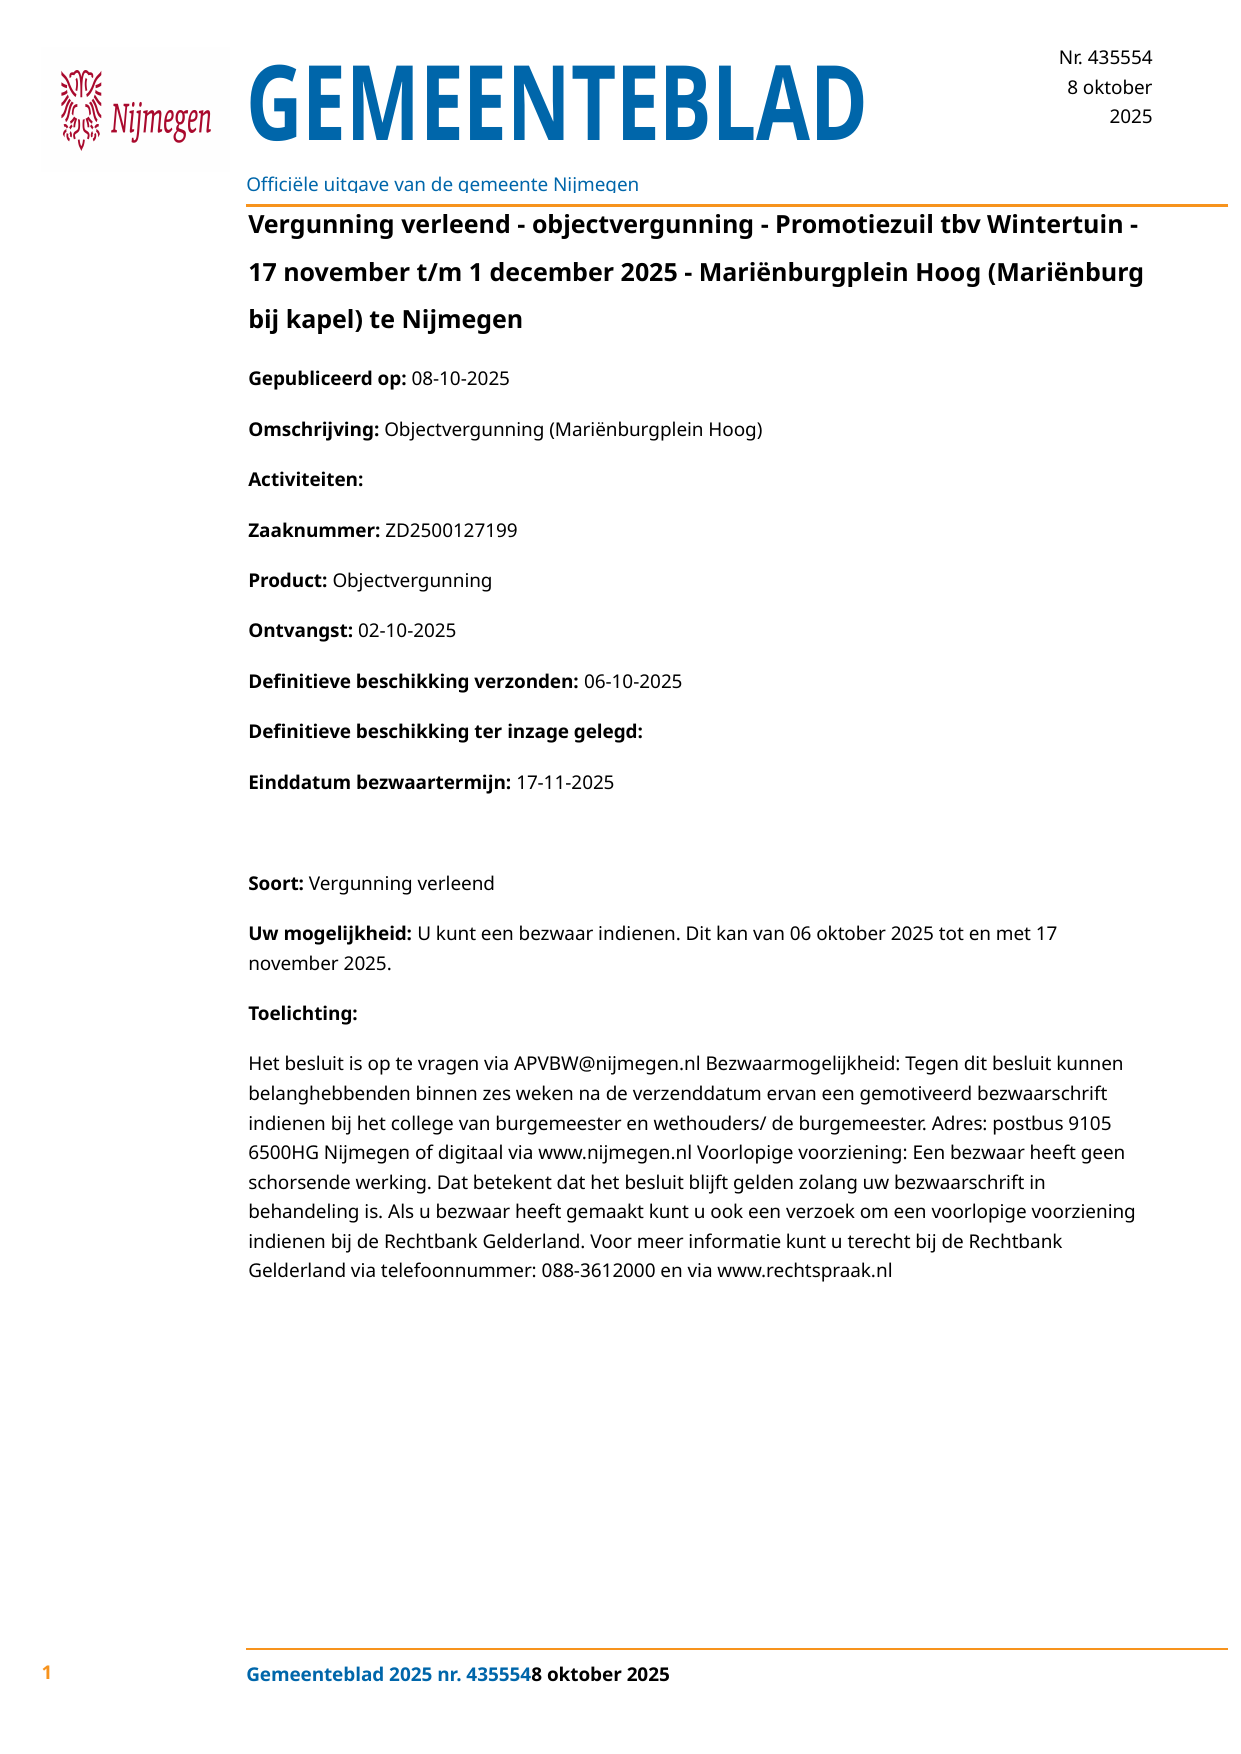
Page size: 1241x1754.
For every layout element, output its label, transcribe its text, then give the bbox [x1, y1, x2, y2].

text Product: Objectvergunning [248, 567, 1152, 593]
text Omschrijving: Objectvergunning (Mariënburgplein Hoog) [248, 416, 1152, 442]
text Gepubliceerd op: 08-10-2025 [248, 366, 1152, 391]
text Zaaknummer: ZD2500127199 [248, 517, 1152, 542]
text Definitieve beschikking ter inzage gelegd: [248, 718, 1152, 744]
text Uw mogelijkheid: U kunt een bezwaar indienen. Dit kan van 06 oktober 2025 tot en met 17 november 2025. [248, 920, 1152, 975]
text Soort: Vergunning verleend [248, 870, 1152, 895]
text Toelichting: [248, 1000, 1152, 1026]
text Einddatum bezwaartermijn: 17-11-2025 [248, 769, 1152, 794]
picture [41, 47, 231, 172]
text Definitieve beschikking verzonden: 06-10-2025 [248, 668, 1152, 694]
text Vergunning verleend - objectvergunning - Promotiezuil tbv Wintertuin - 17 november t/m 1 december 2025 - Mariënburgplein Hoog (Mariënburg bij kapel) te Nijmegen [248, 207, 1152, 336]
text Het besluit is op te vragen via APVBW@nijmegen.nl Bezwaarmogelijkheid: Tegen dit besluit kunnen belanghebbenden binnen zes weken na de verzenddatum ervan een gemotiveerd bezwaarschrift indienen bij het college van burgemeester en wethouders/ de burgemeester. Adres: postbus 9105 6500HG Nijmegen of digitaal via www.nijmegen.nl Voorlopige voorziening: Een bezwaar heeft geen schorsende werking. Dat betekent dat het besluit blijft gelden zolang uw bezwaarschrift in behandeling is. Als u bezwaar heeft gemaakt kunt u ook een verzoek om een voorlopige voorziening indienen bij de Rechtbank Gelderland. Voor meer informatie kunt u terecht bij de Rechtbank Gelderland via telefoonnummer: 088-3612000 en via www.rechtspraak.nl [248, 1051, 1152, 1283]
text Ontvangst: 02-10-2025 [248, 618, 1152, 643]
text Activiteiten: [248, 466, 1152, 492]
